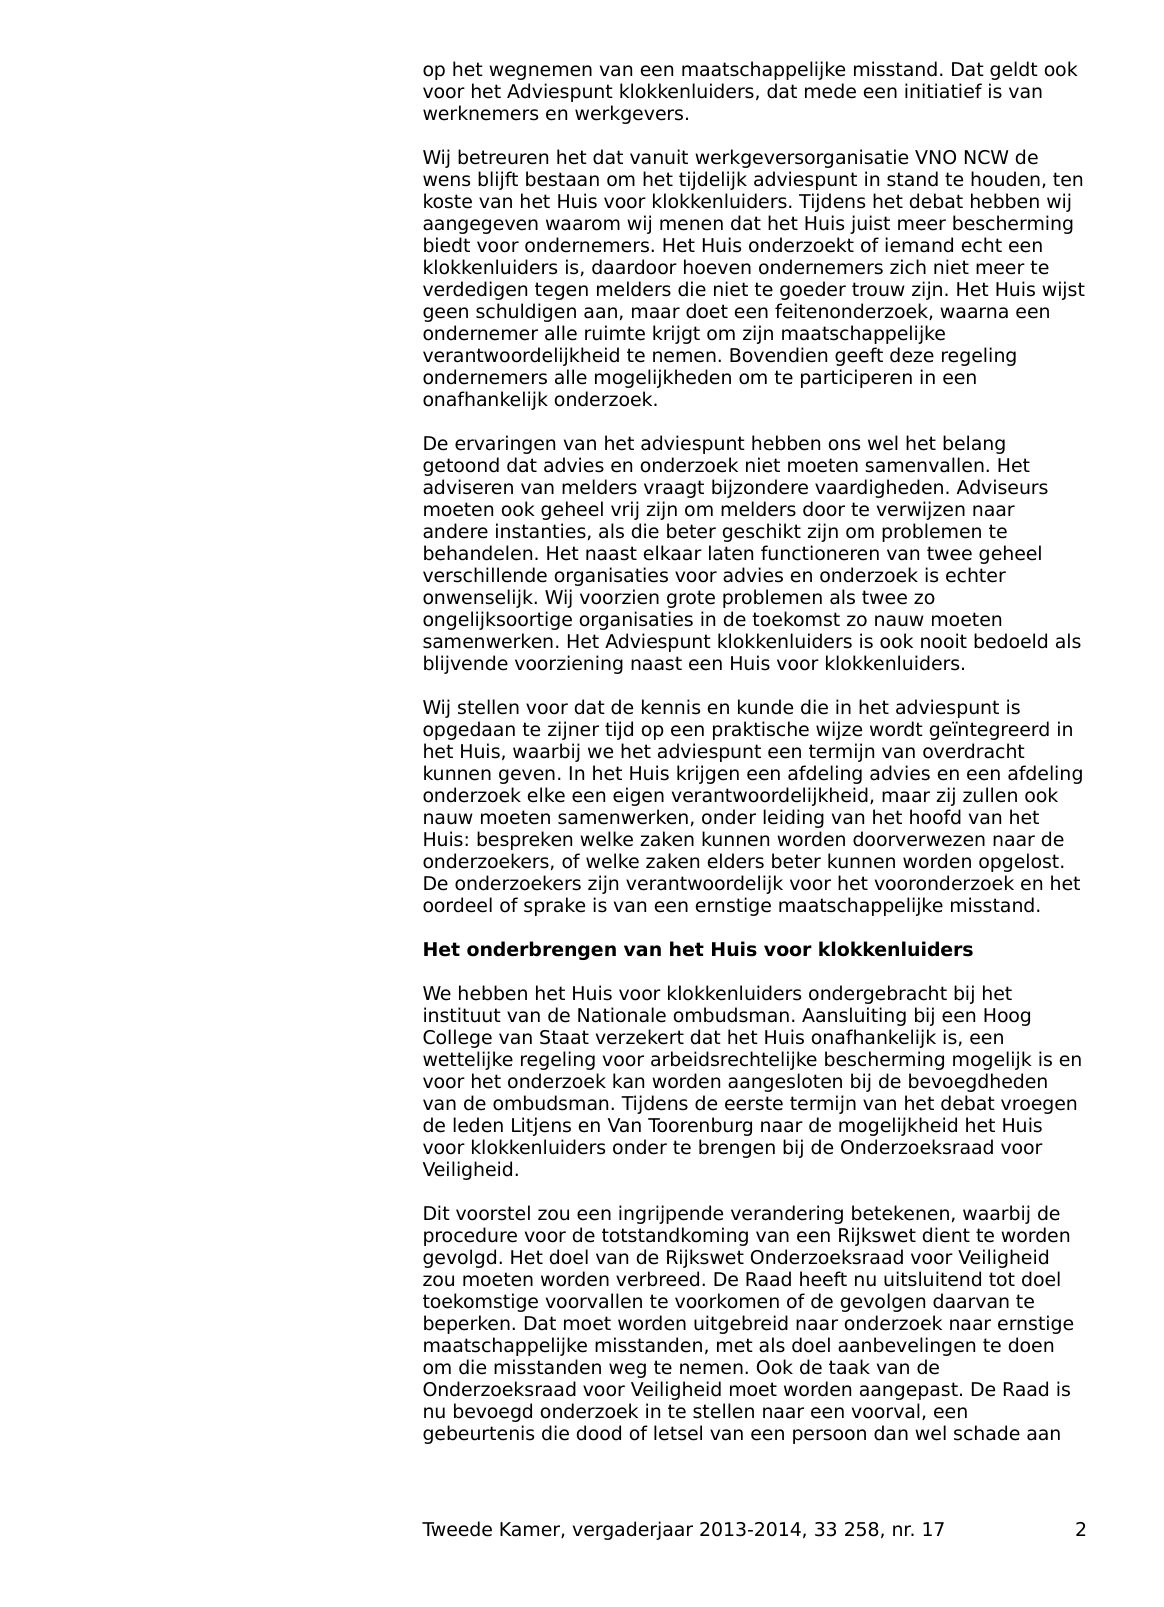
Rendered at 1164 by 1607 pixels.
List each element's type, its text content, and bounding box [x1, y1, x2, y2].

text We hebben het Huis voor klokkenluiders ondergebracht bij het instituut van de Nationale ombudsman. Aansluiting bij een Hoog College van Staat verzekert dat het Huis onafhankelijk is, een wettelijke regeling voor arbeidsrechtelijke bescherming mogelijk is en voor het onderzoek kan worden aangesloten bij de bevoegdheden van de ombudsman. Tijdens de eerste termijn van het debat vroegen de leden Litjens en Van Toorenburg naar de mogelijkheid het Huis voor klokkenluiders onder te brengen bij de Onderzoeksraad voor Veiligheid. [422, 983, 1087, 1181]
text Dit voorstel zou een ingrijpende verandering betekenen, waarbij de procedure voor de totstandkoming van een Rijkswet dient te worden gevolgd. Het doel van de Rijkswet Onderzoeksraad voor Veiligheid zou moeten worden verbreed. De Raad heeft nu uitsluitend tot doel toekomstige voorvallen te voorkomen of de gevolgen daarvan te beperken. Dat moet worden uitgebreid naar onderzoek naar ernstige maatschappelijke misstanden, met als doel aanbevelingen te doen om die misstanden weg te nemen. Ook de taak van de Onderzoeksraad voor Veiligheid moet worden aangepast. De Raad is nu bevoegd onderzoek in te stellen naar een voorval, een gebeurtenis die dood of letsel van een persoon dan wel schade aan [422, 1203, 1087, 1445]
text De ervaringen van het adviespunt hebben ons wel het belang getoond dat advies en onderzoek niet moeten samenvallen. Het adviseren van melders vraagt bijzondere vaardigheden. Adviseurs moeten ook geheel vrij zijn om melders door te verwijzen naar andere instanties, als die beter geschikt zijn om problemen te behandelen. Het naast elkaar laten functioneren van twee geheel verschillende organisaties voor advies en onderzoek is echter onwenselijk. Wij voorzien grote problemen als twee zo ongelijksoortige organisaties in de toekomst zo nauw moeten samenwerken. Het Adviespunt klokkenluiders is ook nooit bedoeld als blijvende voorziening naast een Huis voor klokkenluiders. [422, 433, 1087, 675]
text Wij betreuren het dat vanuit werkgeversorganisatie VNO NCW de wens blijft bestaan om het tijdelijk adviespunt in stand te houden, ten koste van het Huis voor klokkenluiders. Tijdens het debat hebben wij aangegeven waarom wij menen dat het Huis juist meer bescherming biedt voor ondernemers. Het Huis onderzoekt of iemand echt een klokkenluiders is, daardoor hoeven ondernemers zich niet meer te verdedigen tegen melders die niet te goeder trouw zijn. Het Huis wijst geen schuldigen aan, maar doet een feitenonderzoek, waarna een ondernemer alle ruimte krijgt om zijn maatschappelijke verantwoordelijkheid te nemen. Bovendien geeft deze regeling ondernemers alle mogelijkheden om te participeren in een onafhankelijk onderzoek. [422, 147, 1087, 411]
text op het wegnemen van een maatschappelijke misstand. Dat geldt ook voor het Adviespunt klokkenluiders, dat mede een initiatief is van werknemers en werkgevers. [422, 59, 1087, 125]
text Wij stellen voor dat de kennis en kunde die in het adviespunt is opgedaan te zijner tijd op een praktische wijze wordt geïntegreerd in het Huis, waarbij we het adviespunt een termijn van overdracht kunnen geven. In het Huis krijgen een afdeling advies en een afdeling onderzoek elke een eigen verantwoordelijkheid, maar zij zullen ook nauw moeten samenwerken, onder leiding van het hoofd van het Huis: bespreken welke zaken kunnen worden doorverwezen naar de onderzoekers, of welke zaken elders beter kunnen worden opgelost. De onderzoekers zijn verantwoordelijk voor het vooronderzoek en het oordeel of sprake is van een ernstige maatschappelijke misstand. [422, 697, 1087, 917]
subtitle Het onderbrengen van het Huis voor klokkenluiders [422, 939, 1087, 961]
